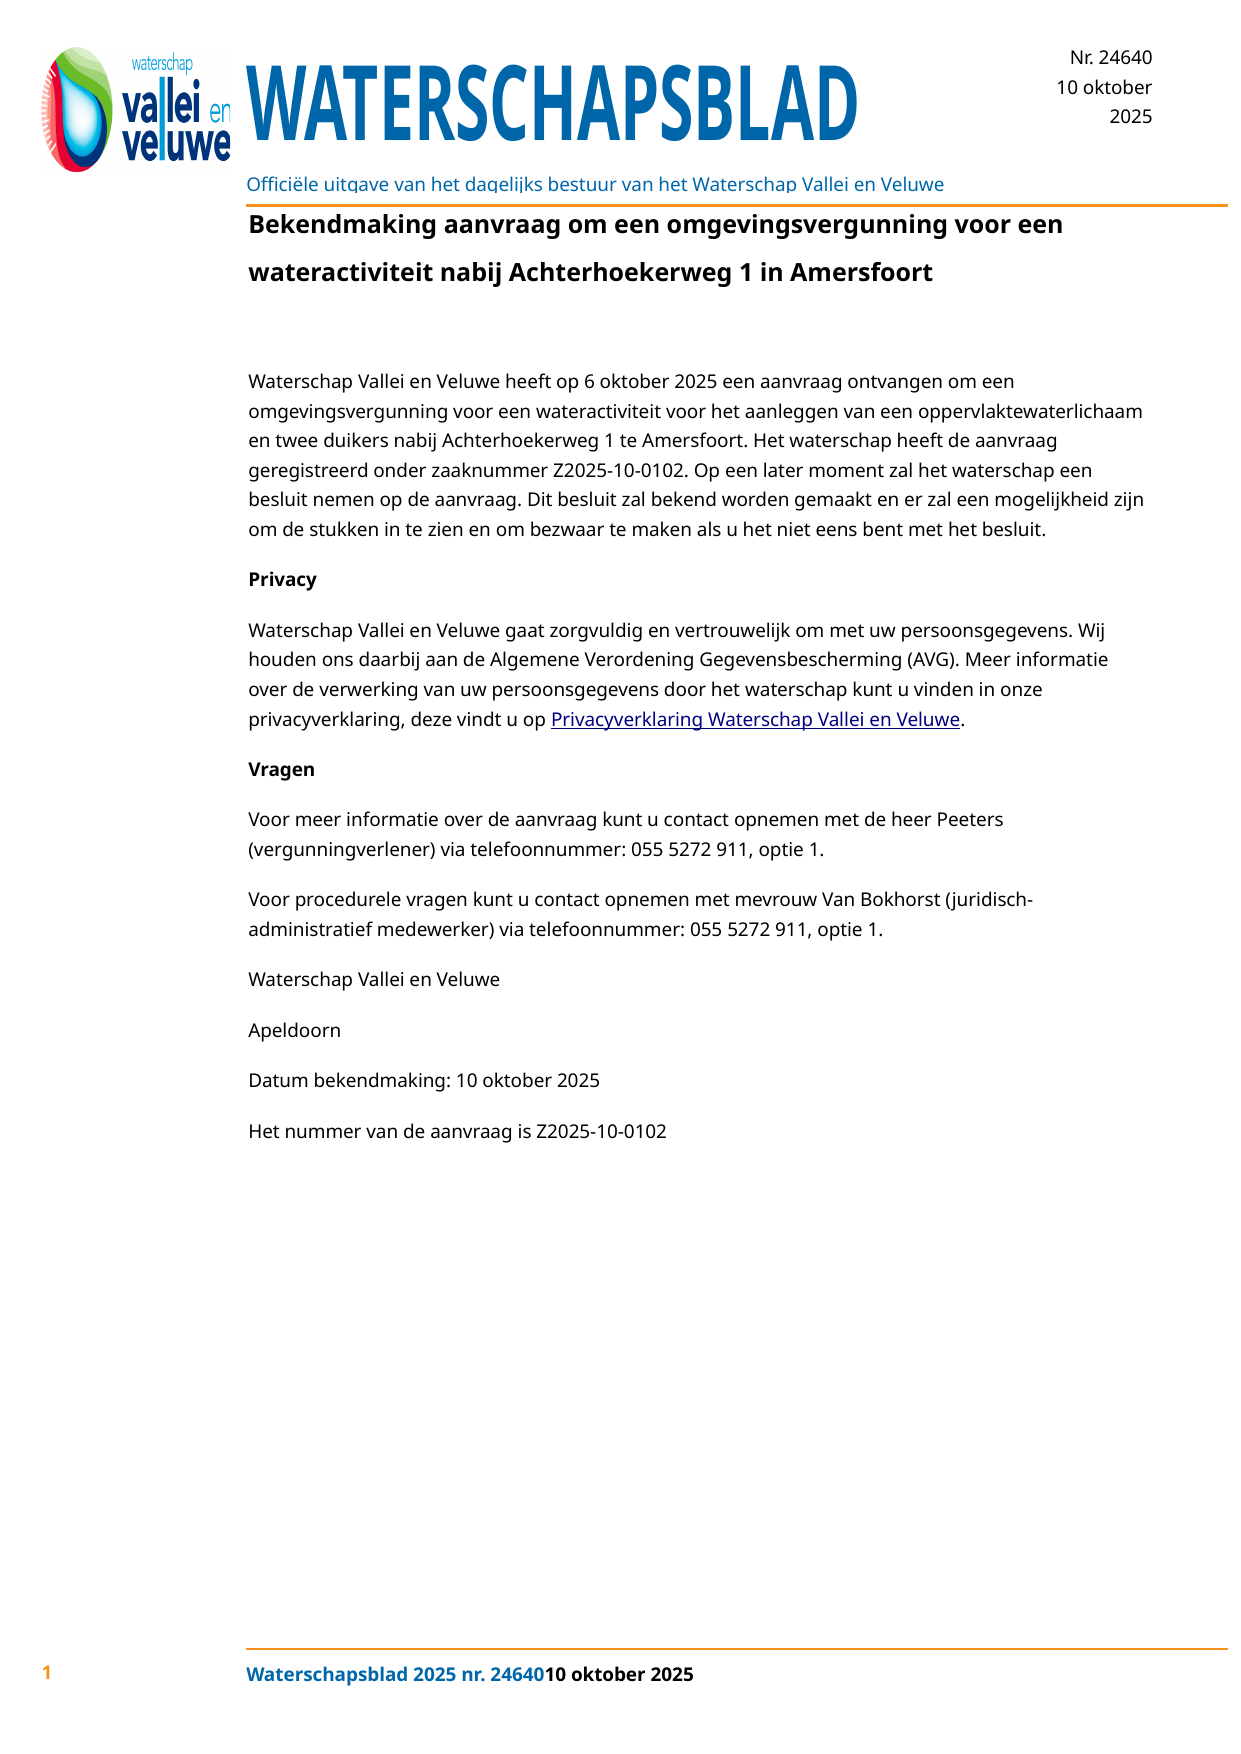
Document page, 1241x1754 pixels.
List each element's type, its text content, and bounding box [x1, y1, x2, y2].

text Waterschap Vallei en Veluwe heeft op 6 oktober 2025 een aanvraag ontvangen om een omgevingsvergunning voor een wateractiviteit voor het aanleggen van een oppervlaktewaterlichaam en twee duikers nabij Achterhoekerweg 1 te Amersfoort. Het waterschap heeft de aanvraag geregistreerd onder zaaknummer Z2025-10-0102. Op een later moment zal het waterschap een besluit nemen op de aanvraag. Dit besluit zal bekend worden gemaakt en er zal een mogelijkheid zijn om de stukken in te zien en om bezwaar te maken als u het niet eens bent met het besluit. [248, 368, 1152, 542]
text Vragen [248, 756, 1152, 782]
picture [41, 47, 231, 172]
text Voor procedurele vragen kunt u contact opnemen met mevrouw Van Bokhorst (juridisch-administratief medewerker) via telefoonnummer: 055 5272 911, optie 1. [248, 887, 1152, 942]
text Voor meer informatie over de aanvraag kunt u contact opnemen met de heer Peeters (vergunningverlener) via telefoonnummer: 055 5272 911, optie 1. [248, 807, 1152, 862]
text Privacy [248, 567, 1152, 592]
text Het nummer van de aanvraag is Z2025-10-0102 [248, 1118, 1152, 1144]
text Apeldoorn [248, 1017, 1152, 1043]
text Waterschap Vallei en Veluwe gaat zorgvuldig en vertrouwelijk om met uw persoonsgegevens. Wij houden ons daarbij aan de Algemene Verordening Gegevensbescherming (AVG). Meer informatie over de verwerking van uw persoonsgegevens door het waterschap kunt u vinden in onze privacyverklaring, deze vindt u op Privacyverklaring Waterschap Vallei en Veluwe. [248, 617, 1152, 732]
text Datum bekendmaking: 10 oktober 2025 [248, 1067, 1152, 1093]
text Waterschap Vallei en Veluwe [248, 967, 1152, 992]
text Bekendmaking aanvraag om een omgevingsvergunning voor een wateractiviteit nabij Achterhoekerweg 1 in Amersfoort [248, 207, 1152, 288]
